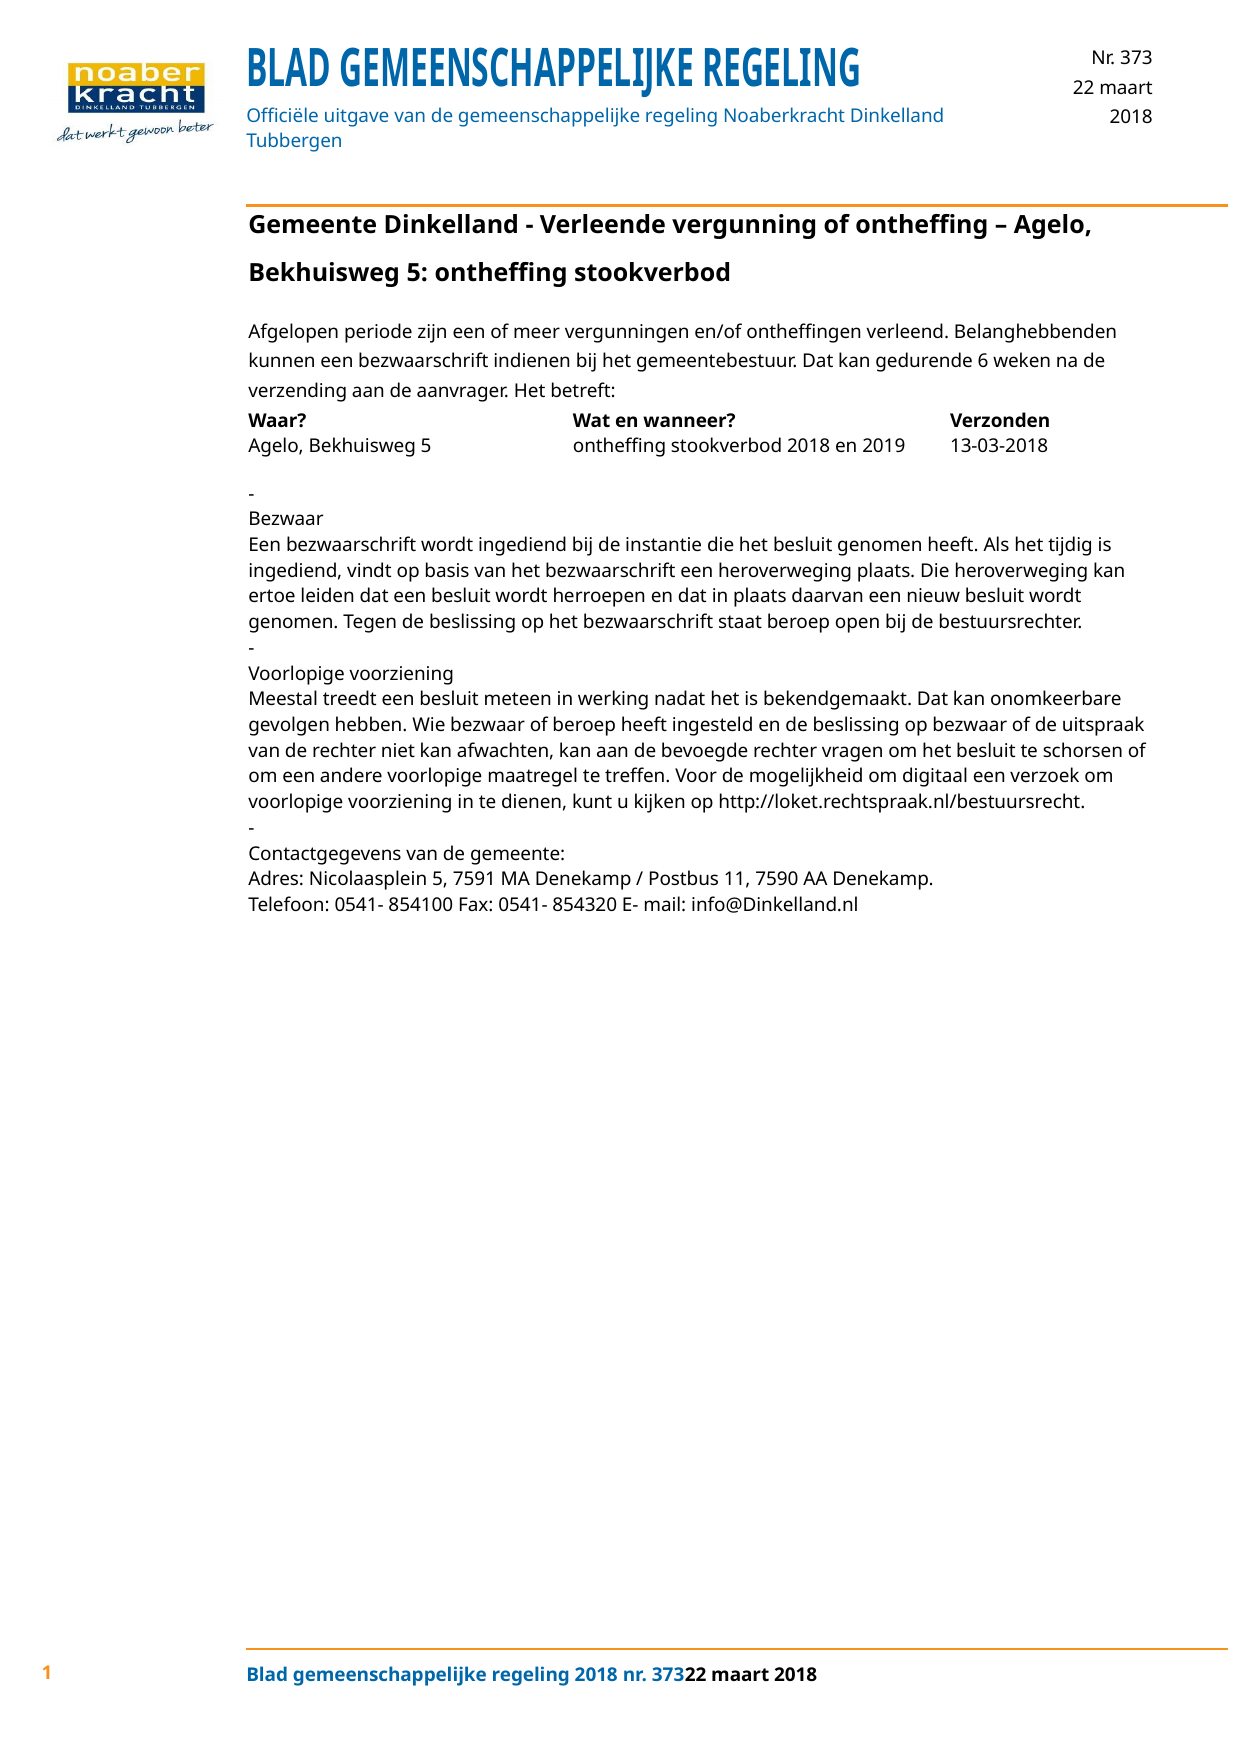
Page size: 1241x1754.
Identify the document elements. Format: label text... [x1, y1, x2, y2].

text Gemeente Dinkelland - Verleende vergunning of ontheffing – Agelo, Bekhuisweg 5: ontheffing stookverbod [248, 207, 1152, 288]
text Voorlopige voorziening [248, 660, 1152, 686]
text - [248, 814, 1152, 840]
table_header Waar? [248, 407, 573, 432]
text Bezwaar [248, 505, 1152, 531]
table_header Wat en wanneer? [573, 407, 950, 432]
text Adres: Nicolaasplein 5, 7591 MA Denekamp / Postbus 11, 7590 AA Denekamp. [248, 866, 1152, 891]
text - [248, 480, 1152, 505]
picture [41, 47, 231, 172]
table_header Verzonden [950, 407, 1152, 432]
text Contactgegevens van de gemeente: [248, 840, 1152, 866]
table_cell ontheffing stookverbod 2018 en 2019 [573, 433, 950, 458]
text Afgelopen periode zijn een of meer vergunningen en/of ontheffingen verleend. Belanghebbenden kunnen een bezwaarschrift indienen bij het gemeentebestuur. Dat kan gedurende 6 weken na de verzending aan de aanvrager. Het betreft: [248, 318, 1152, 403]
text Meestal treedt een besluit meteen in werking nadat het is bekendgemaakt. Dat kan onomkeerbare gevolgen hebben. Wie bezwaar of beroep heeft ingesteld en de beslissing op bezwaar of de uitspraak van de rechter niet kan afwachten, kan aan de bevoegde rechter vragen om het besluit te schorsen of om een andere voorlopige maatregel te treffen. Voor de mogelijkheid om digitaal een verzoek om voorlopige voorziening in te dienen, kunt u kijken op http://loket.rechtspraak.nl/bestuursrecht. [248, 686, 1152, 814]
text - [248, 634, 1152, 660]
table_cell 13-03-2018 [950, 433, 1152, 458]
text Telefoon: 0541- 854100 Fax: 0541- 854320 E- mail: info@Dinkelland.nl [248, 891, 1152, 917]
text Een bezwaarschrift wordt ingediend bij de instantie die het besluit genomen heeft. Als het tijdig is ingediend, vindt op basis van het bezwaarschrift een heroverweging plaats. Die heroverweging kan ertoe leiden dat een besluit wordt herroepen en dat in plaats daarvan een nieuw besluit wordt genomen. Tegen de beslissing op het bezwaarschrift staat beroep open bij de bestuursrechter. [248, 531, 1152, 634]
table_cell Agelo, Bekhuisweg 5 [248, 433, 573, 458]
